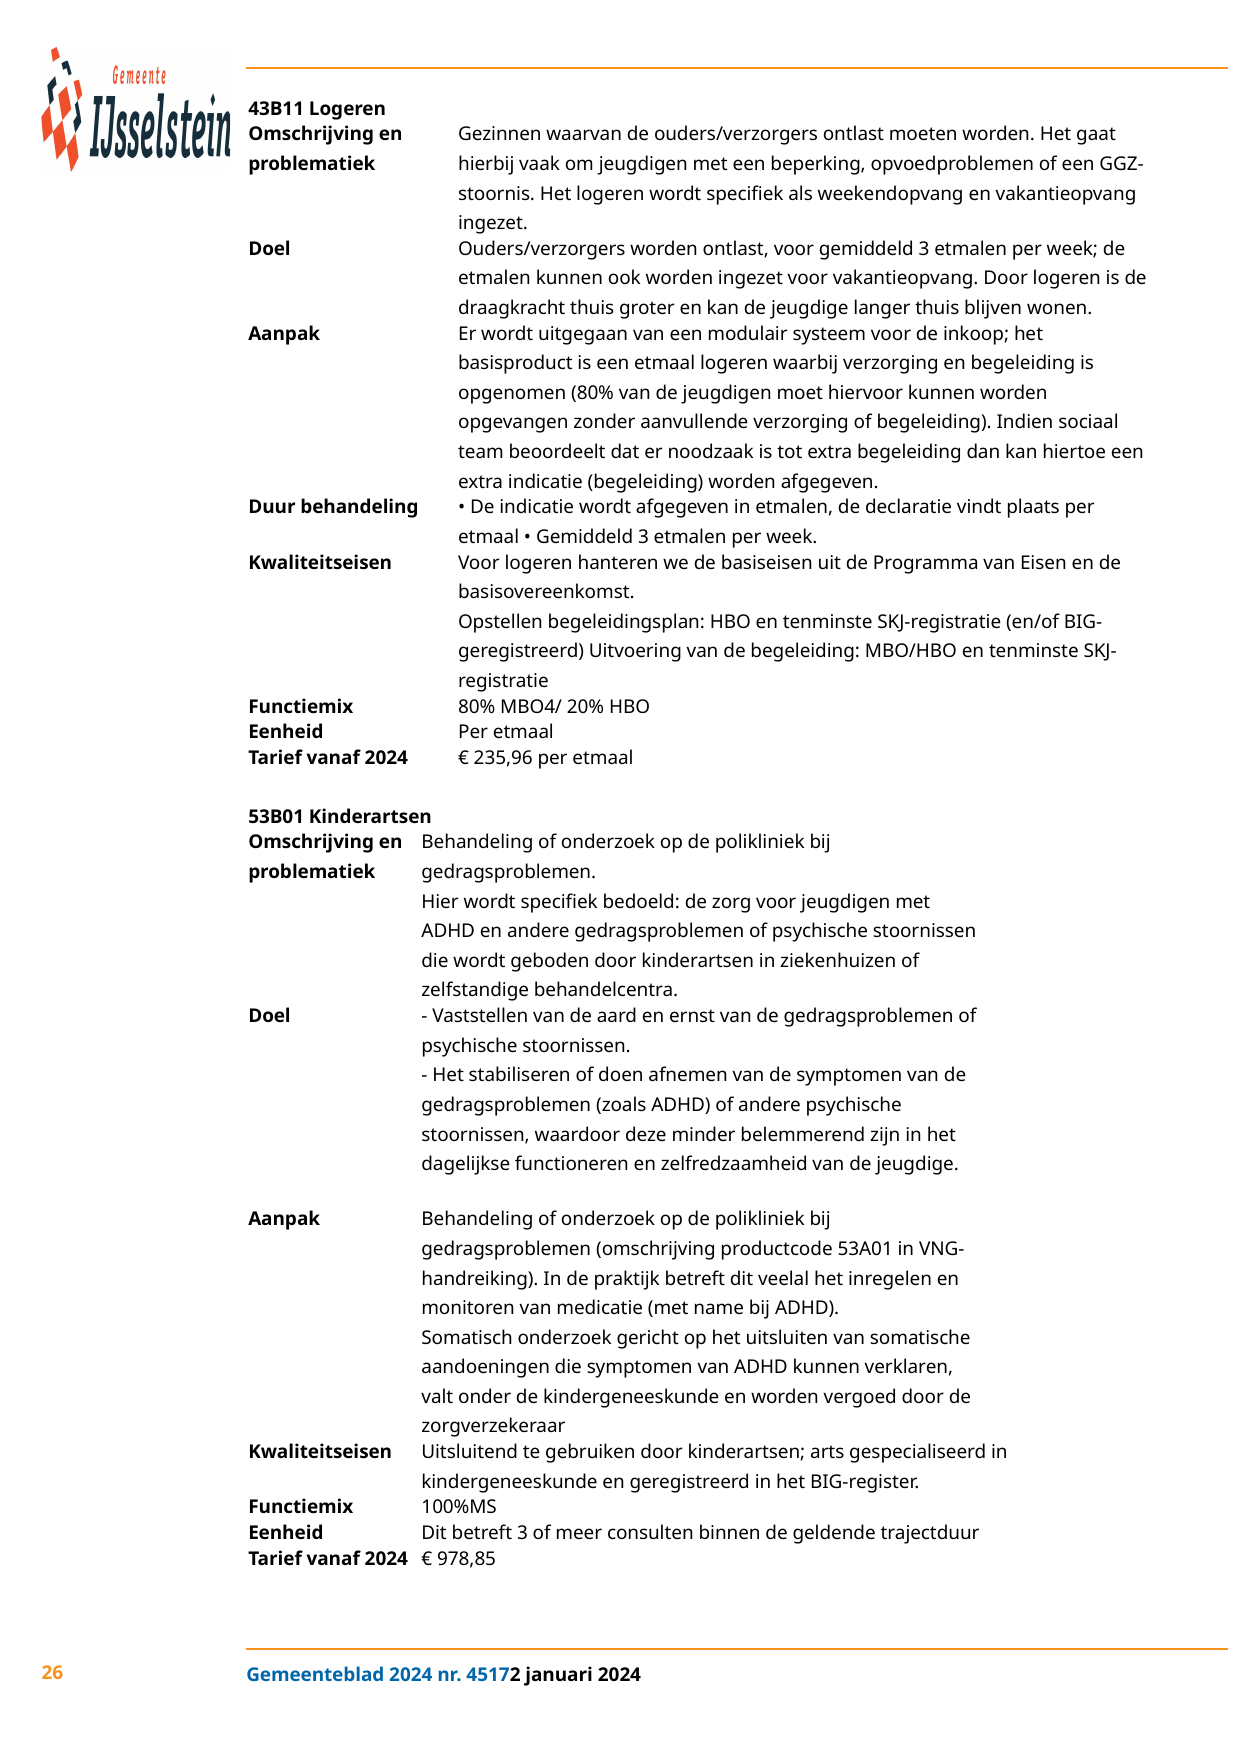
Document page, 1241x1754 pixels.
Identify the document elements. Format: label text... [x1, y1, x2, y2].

table_cell Behandeling of onderzoek op de polikliniek bij gedragsproblemen (omschrijving productcode 53A01 in VNG-handreiking). In de praktijk betreft dit veelal het inregelen en monitoren van medicatie (met name bij ADHD). Somatisch onderzoek gericht op het uitsluiten van somatische aandoeningen die symptomen van ADHD kunnen verklaren, valt onder de kindergeneeskunde en worden vergoed door de zorgverzekeraar [421, 1206, 978, 1438]
table_cell Uitsluitend te gebruiken door kinderartsen; arts gespecialiseerd in kindergeneeskunde en geregistreerd in het BIG-register. [421, 1439, 1152, 1494]
table_cell Omschrijving en problematiek [248, 121, 458, 235]
table_cell Functiemix [248, 693, 458, 719]
table_cell Er wordt uitgegaan van een modulair systeem voor de inkoop; het basisproduct is een etmaal logeren waarbij verzorging en begeleiding is opgenomen (80% van de jeugdigen moet hiervoor kunnen worden opgevangen zonder aanvullende verzorging of begeleiding). Indien sociaal team beoordeelt dat er noodzaak is tot extra begeleiding dan kan hiertoe een extra indicatie (begeleiding) worden afgegeven. [458, 320, 1152, 493]
table_cell 80% MBO4/ 20% HBO [458, 693, 1152, 719]
table_cell Doel [248, 1003, 421, 1206]
table_cell Ouders/verzorgers worden ontlast, voor gemiddeld 3 etmalen per week; de etmalen kunnen ook worden ingezet voor vakantieopvang. Door logeren is de draagkracht thuis groter en kan de jeugdige langer thuis blijven wonen. [458, 235, 1152, 320]
picture [41, 47, 231, 172]
table_cell Behandeling of onderzoek op de polikliniek bij gedragsproblemen. Hier wordt specifiek bedoeld: de zorg voor jeugdigen met ADHD en andere gedragsproblemen of psychische stoornissen die wordt geboden door kinderartsen in ziekenhuizen of zelfstandige behandelcentra. [421, 829, 978, 1002]
table_cell Eenheid [248, 719, 458, 744]
table_cell Tarief vanaf 2024 [248, 1545, 421, 1571]
table_cell Gezinnen waarvan de ouders/verzorgers ontlast moeten worden. Het gaat hierbij vaak om jeugdigen met een beperking, opvoedproblemen of een GGZ-stoornis. Het logeren wordt specifiek als weekendopvang en vakantieopvang ingezet. [458, 121, 1152, 235]
table_cell 100%MS [421, 1494, 1152, 1519]
table_cell Functiemix [248, 1494, 421, 1519]
table_header 43B11 Logeren [248, 95, 1152, 121]
table_cell € 978,85 [421, 1545, 1152, 1571]
table_cell Eenheid [248, 1520, 421, 1545]
table_cell Tarief vanaf 2024 [248, 744, 458, 770]
table_cell Dit betreft 3 of meer consulten binnen de geldende trajectduur [421, 1520, 1152, 1545]
table_cell Duur behandeling [248, 494, 458, 549]
table_cell € 235,96 per etmaal [458, 744, 1152, 770]
table_cell Per etmaal [458, 719, 1152, 744]
table_cell Aanpak [248, 1206, 421, 1438]
table_cell Kwaliteitseisen [248, 549, 458, 693]
table_cell Kwaliteitseisen [248, 1439, 421, 1494]
table_cell Aanpak [248, 320, 458, 493]
table_cell Doel [248, 235, 458, 320]
table_cell Omschrijving en problematiek [248, 829, 421, 1002]
table_cell - Vaststellen van de aard en ernst van de gedragsproblemen of psychische stoornissen. - Het stabiliseren of doen afnemen van de symptomen van de gedragsproblemen (zoals ADHD) of andere psychische stoornissen, waardoor deze minder belemmerend zijn in het dagelijkse functioneren en zelfredzaamheid van de jeugdige. [421, 1003, 978, 1206]
table_header 53B01 Kinderartsen [248, 803, 978, 829]
table_cell Voor logeren hanteren we de basiseisen uit de Programma van Eisen en de basisovereenkomst. Opstellen begeleidingsplan: HBO en tenminste SKJ-registratie (en/of BIG-geregistreerd) Uitvoering van de begeleiding: MBO/HBO en tenminste SKJ-registratie [458, 549, 1152, 693]
table_cell • De indicatie wordt afgegeven in etmalen, de declaratie vindt plaats per etmaal • Gemiddeld 3 etmalen per week. [458, 494, 1152, 549]
